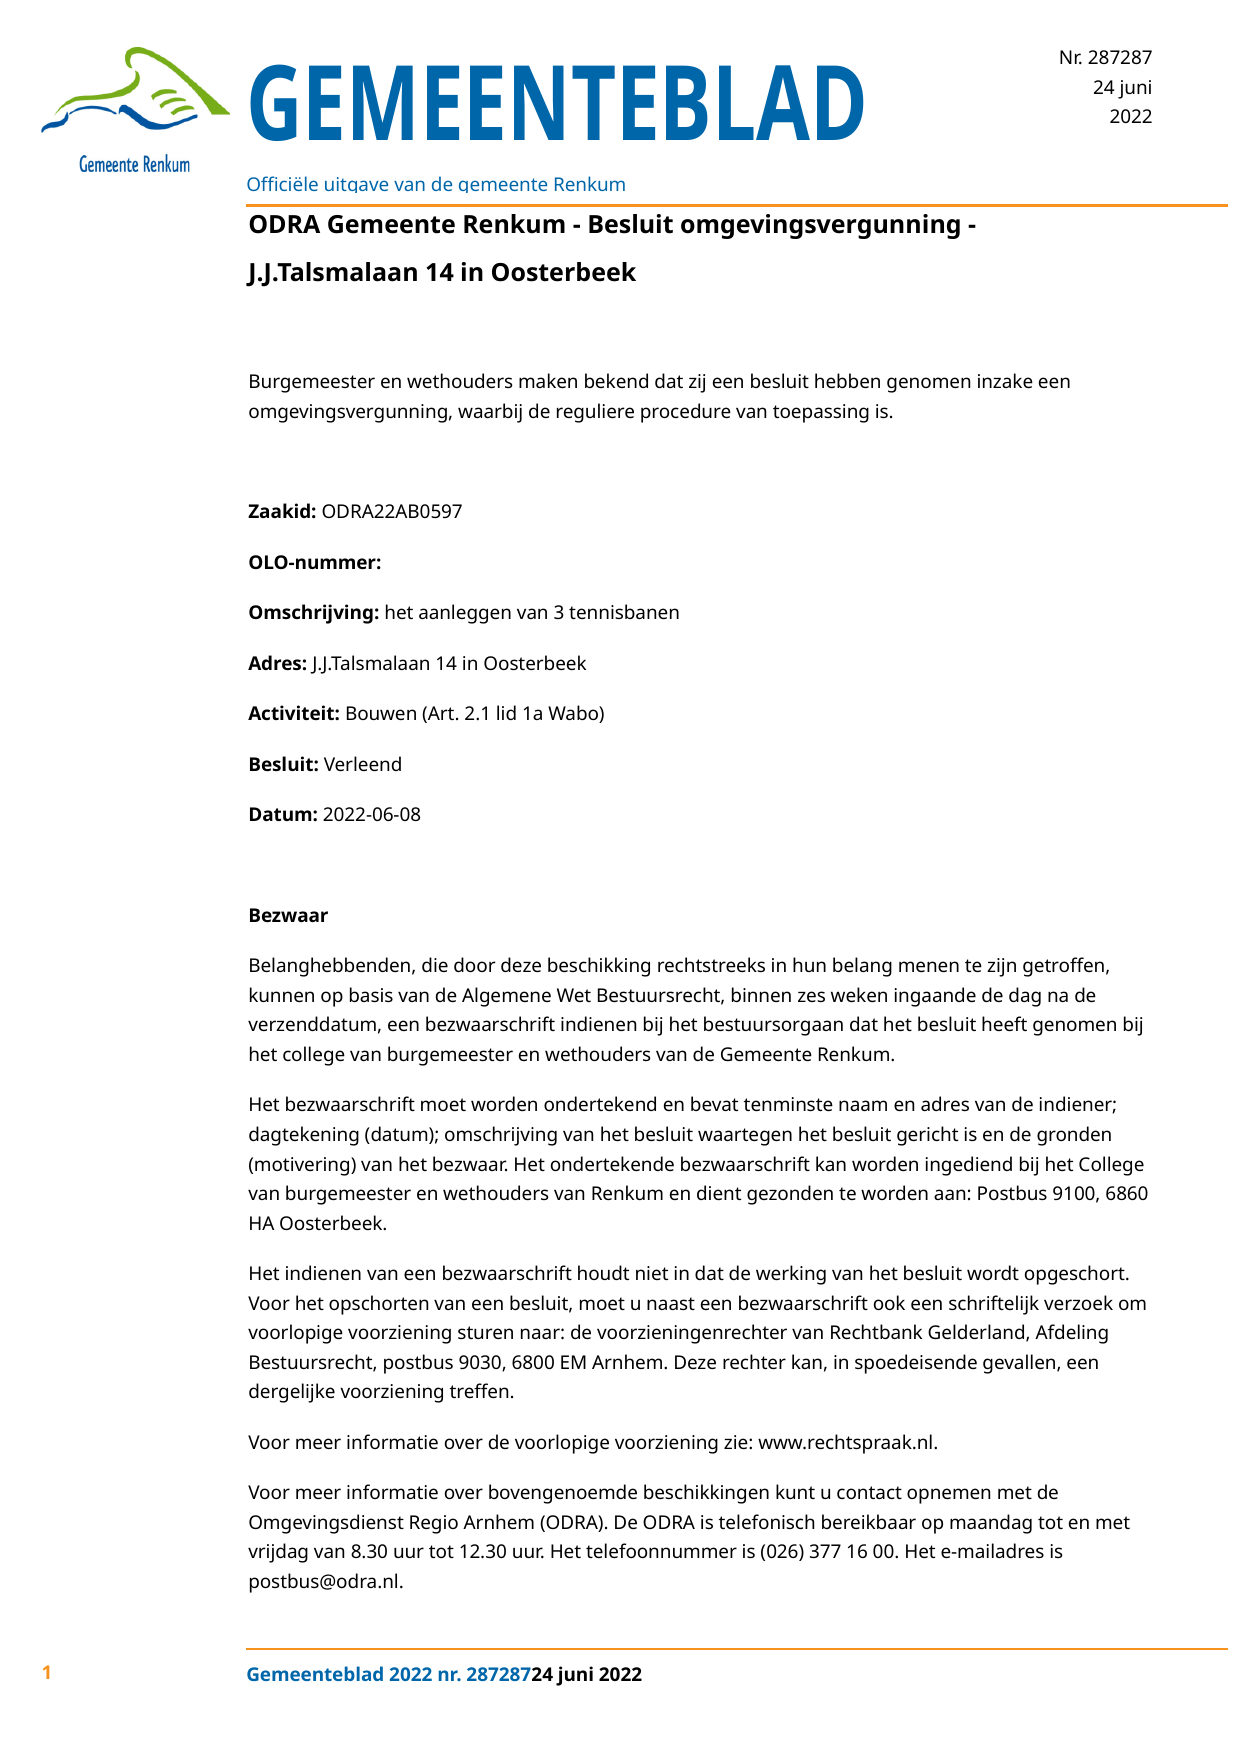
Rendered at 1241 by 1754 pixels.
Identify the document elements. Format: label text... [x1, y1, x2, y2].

picture [41, 47, 231, 172]
text Omschrijving: het aanleggen van 3 tennisbanen [248, 599, 1152, 625]
text Bezwaar [248, 902, 1152, 928]
text OLO-nummer: [248, 549, 1152, 575]
text Datum: 2022-06-08 [248, 801, 1152, 827]
text Burgemeester en wethouders maken bekend dat zij een besluit hebben genomen inzake een omgevingsvergunning, waarbij de reguliere procedure van toepassing is. [248, 368, 1152, 424]
text Het indienen van een bezwaarschrift houdt niet in dat de werking van het besluit wordt opgeschort. Voor het opschorten van een besluit, moet u naast een bezwaarschrift ook een schriftelijk verzoek om voorlopige voorziening sturen naar: de voorzieningenrechter van Rechtbank Gelderland, Afdeling Bestuursrecht, postbus 9030, 6800 EM Arnhem. Deze rechter kan, in spoedeisende gevallen, een dergelijke voorziening treffen. [248, 1260, 1152, 1404]
text Besluit: Verleend [248, 751, 1152, 777]
text ODRA Gemeente Renkum - Besluit omgevingsvergunning - J.J.Talsmalaan 14 in Oosterbeek [248, 207, 1152, 288]
text Voor meer informatie over de voorlopige voorziening zie: www.rechtspraak.nl. [248, 1429, 1152, 1455]
text Voor meer informatie over bovengenoemde beschikkingen kunt u contact opnemen met de Omgevingsdienst Regio Arnhem (ODRA). De ODRA is telefonisch bereikbaar op maandag tot en met vrijdag van 8.30 uur tot 12.30 uur. Het telefoonnummer is (026) 377 16 00. Het e-mailadres is postbus@odra.nl. [248, 1479, 1152, 1594]
text Adres: J.J.Talsmalaan 14 in Oosterbeek [248, 650, 1152, 676]
text Activiteit: Bouwen (Art. 2.1 lid 1a Wabo) [248, 700, 1152, 726]
text Zaakid: ODRA22AB0597 [248, 499, 1152, 524]
text Het bezwaarschrift moet worden ondertekend en bevat tenminste naam en adres van de indiener; dagtekening (datum); omschrijving van het besluit waartegen het besluit gericht is en de gronden (motivering) van het bezwaar. Het ondertekende bezwaarschrift kan worden ingediend bij het College van burgemeester en wethouders van Renkum en dient gezonden te worden aan: Postbus 9100, 6860 HA Oosterbeek. [248, 1092, 1152, 1236]
text Belanghebbenden, die door deze beschikking rechtstreeks in hun belang menen te zijn getroffen, kunnen op basis van de Algemene Wet Bestuursrecht, binnen zes weken ingaande de dag na de verzenddatum, een bezwaarschrift indienen bij het bestuursorgaan dat het besluit heeft genomen bij het college van burgemeester en wethouders van de Gemeente Renkum. [248, 952, 1152, 1067]
